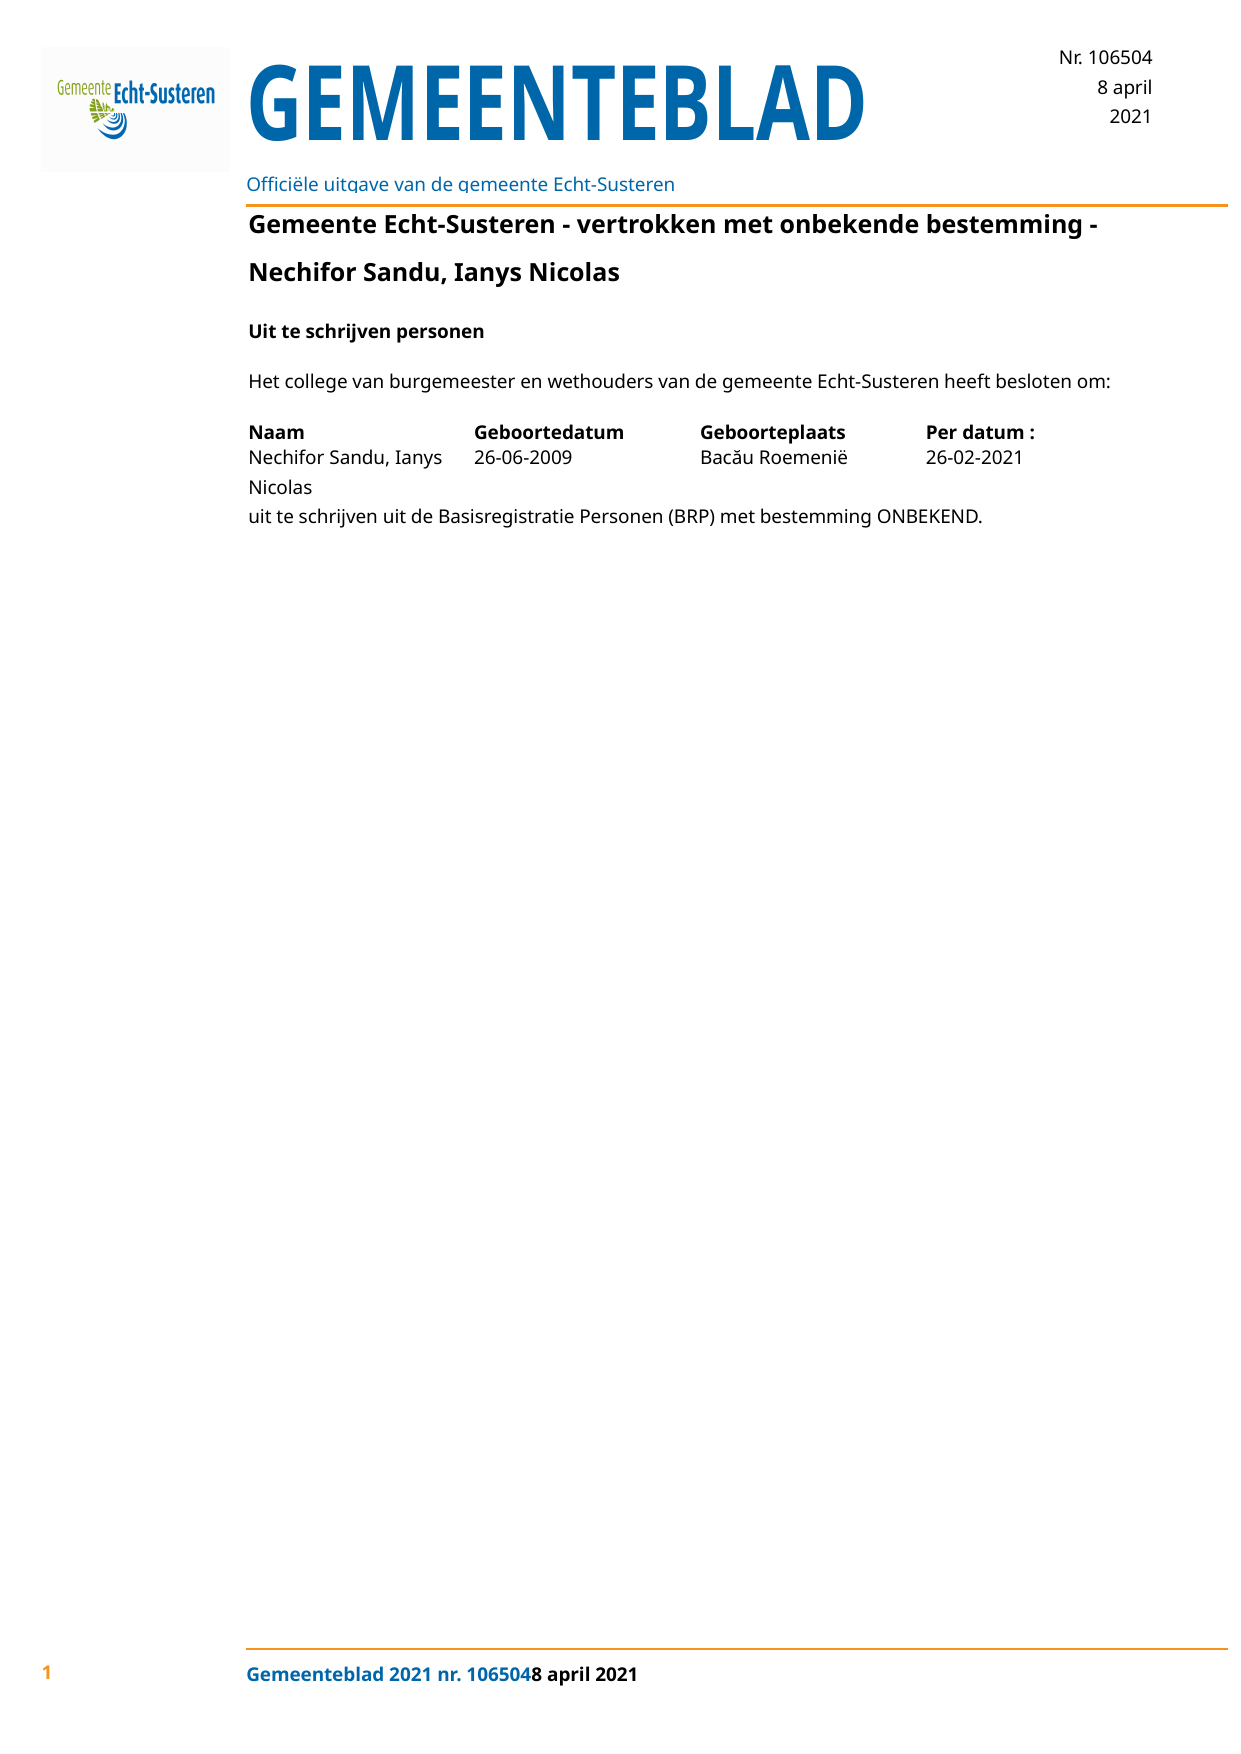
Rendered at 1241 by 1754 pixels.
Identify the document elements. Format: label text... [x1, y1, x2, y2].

table_cell Bacău Roemenië [700, 445, 926, 500]
table_header Geboortedatum [474, 419, 700, 444]
text Het college van burgemeester en wethouders van de gemeente Echt-Susteren heeft besloten om: [248, 368, 1152, 394]
text Uit te schrijven personen [248, 318, 1152, 344]
table_cell 26-02-2021 [926, 445, 1152, 500]
table_header Geboorteplaats [700, 419, 926, 444]
table_cell Nechifor Sandu, Ianys Nicolas [248, 445, 474, 500]
table_cell 26-06-2009 [474, 445, 700, 500]
table_header Naam [248, 419, 474, 444]
picture [41, 47, 231, 172]
table_header Per datum : [926, 419, 1152, 444]
text uit te schrijven uit de Basisregistratie Personen (BRP) met bestemming ONBEKEND. [248, 503, 1152, 529]
text Gemeente Echt-Susteren - vertrokken met onbekende bestemming - Nechifor Sandu, Ianys Nicolas [248, 207, 1152, 288]
